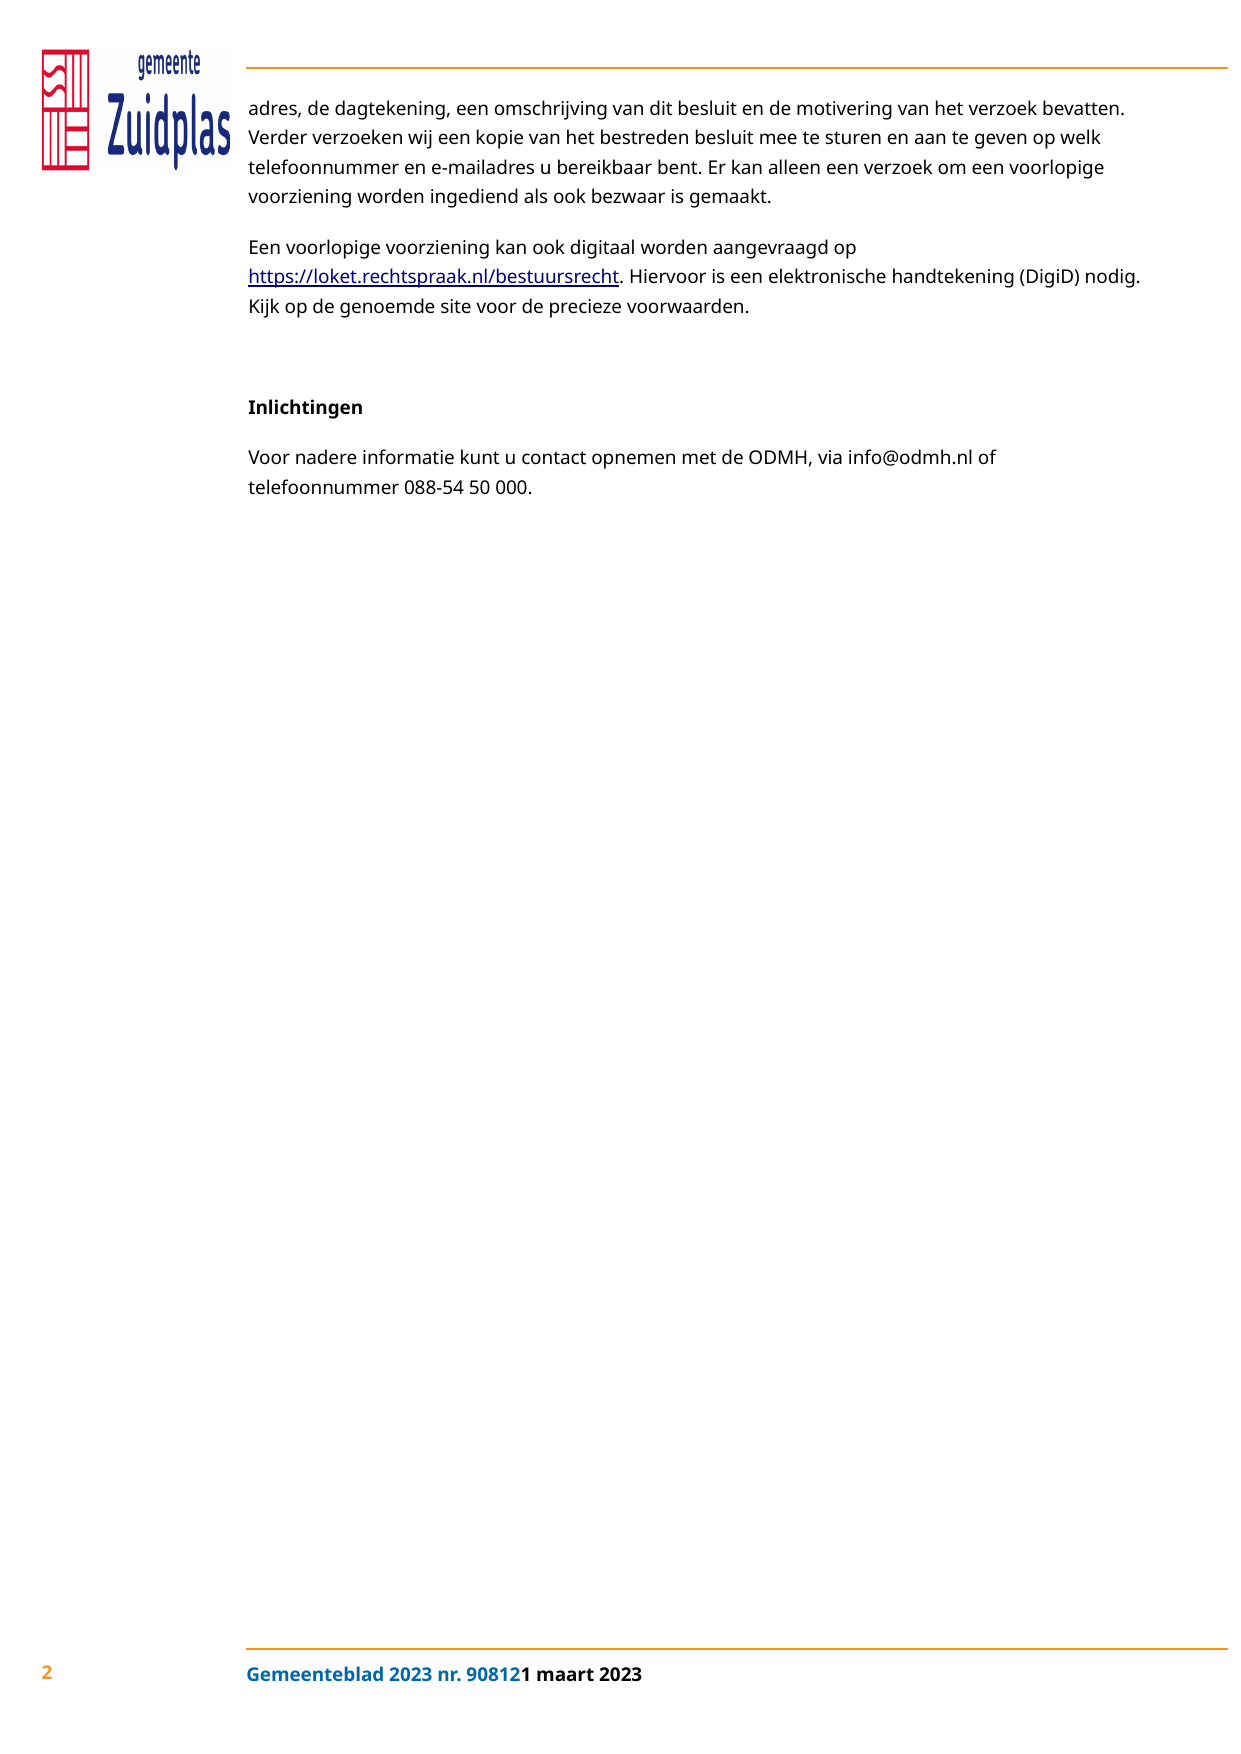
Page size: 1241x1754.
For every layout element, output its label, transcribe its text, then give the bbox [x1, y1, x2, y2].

text Een voorlopige voorziening kan ook digitaal worden aangevraagd op https://loket.rechtspraak.nl/bestuursrecht. Hiervoor is een elektronische handtekening (DigiD) nodig. Kijk op de genoemde site voor de precieze voorwaarden. [248, 234, 1152, 319]
text Inlichtingen [248, 394, 1152, 420]
text adres, de dagtekening, een omschrijving van dit besluit en de motivering van het verzoek bevatten. Verder verzoeken wij een kopie van het bestreden besluit mee te sturen en aan te geven op welk telefoonnummer en e-mailadres u bereikbaar bent. Er kan alleen een verzoek om een voorlopige voorziening worden ingediend als ook bezwaar is gemaakt. [248, 95, 1152, 209]
picture [41, 47, 231, 172]
text Voor nadere informatie kunt u contact opnemen met de ODMH, via info@odmh.nl of telefoonnummer 088-54 50 000. [248, 444, 1152, 500]
